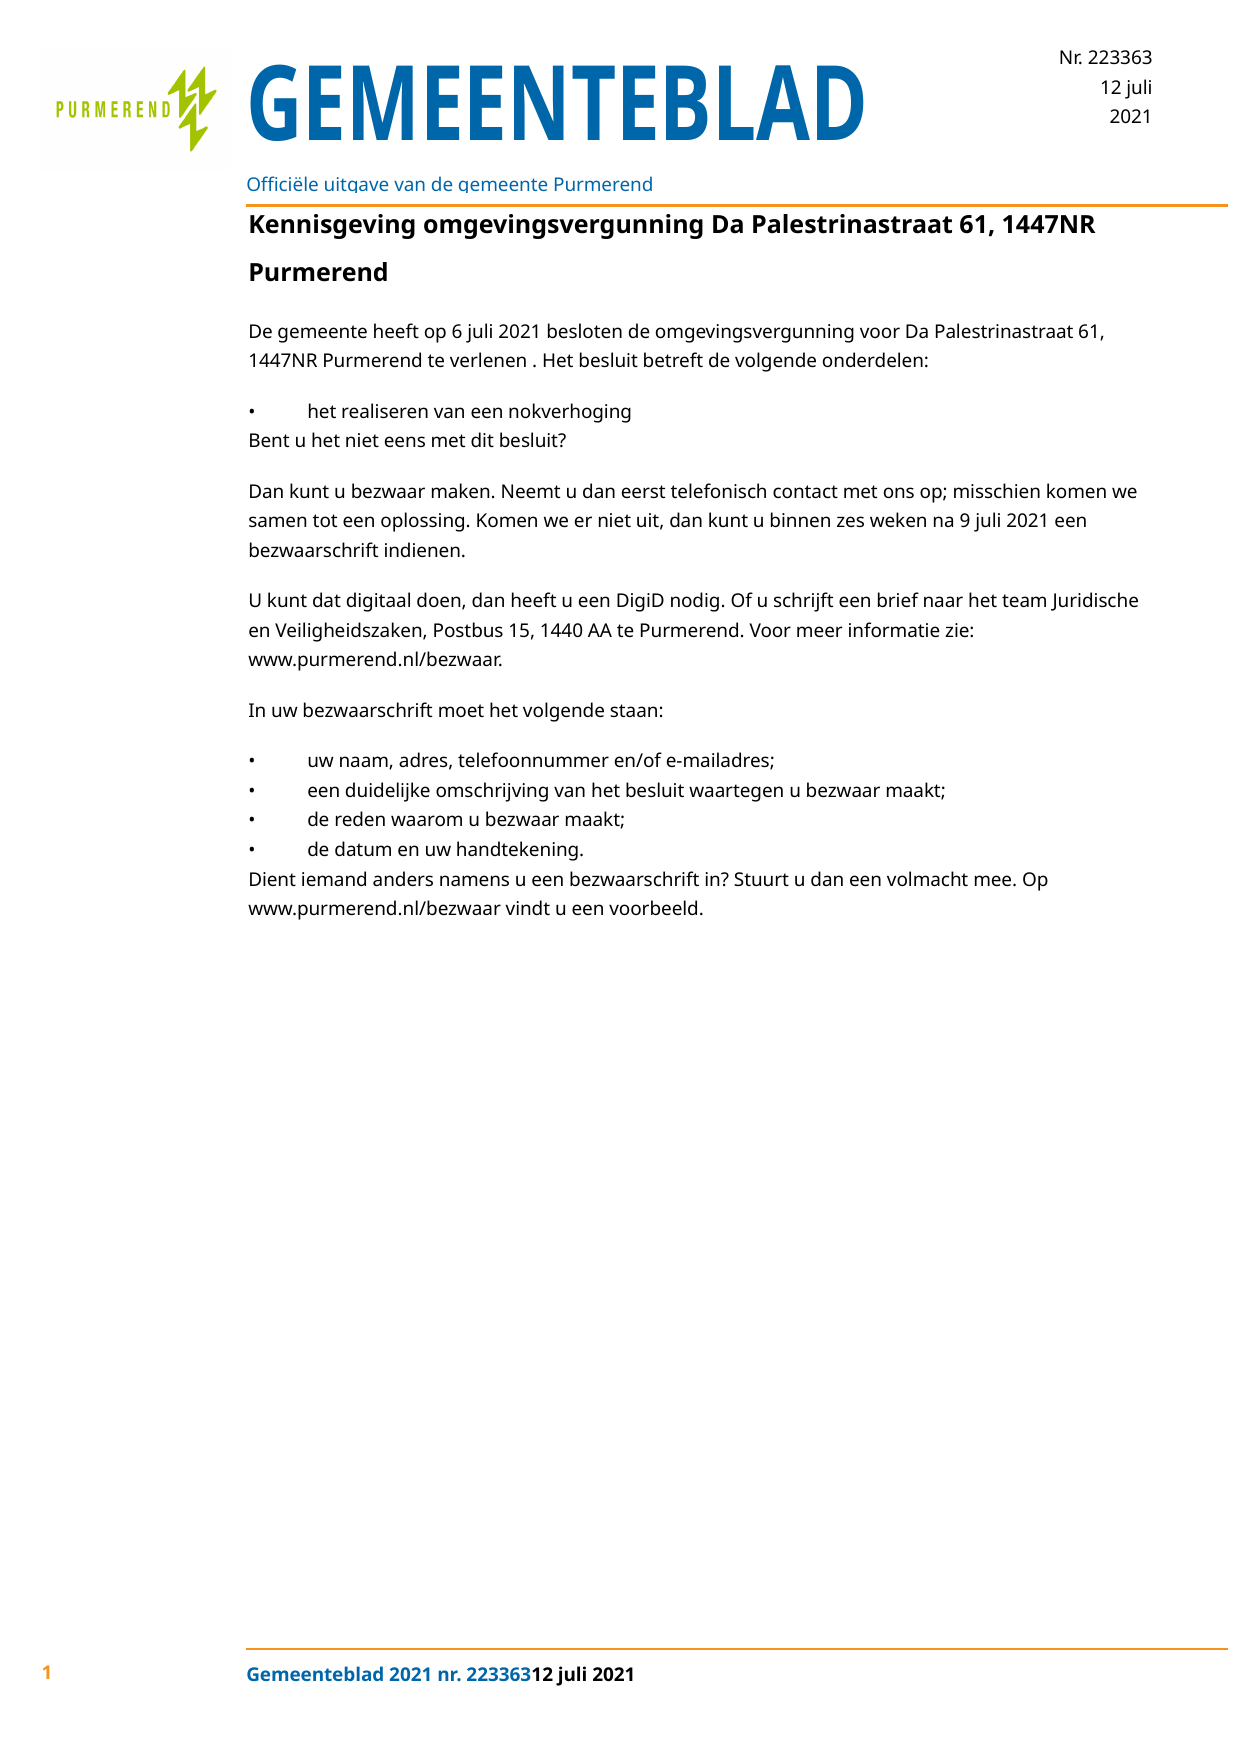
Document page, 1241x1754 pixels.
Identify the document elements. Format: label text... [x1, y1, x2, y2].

list de reden waarom u bezwaar maakt; [248, 807, 1152, 832]
list de datum en uw handtekening. [248, 836, 1152, 862]
list het realiseren van een nokverhoging [248, 398, 1152, 424]
list een duidelijke omschrijving van het besluit waartegen u bezwaar maakt; [248, 777, 1152, 803]
text In uw bezwaarschrift moet het volgende staan: [248, 697, 1152, 723]
text U kunt dat digitaal doen, dan heeft u een DigiD nodig. Of u schrijft een brief naar het team Juridische en Veiligheidszaken, Postbus 15, 1440 AA te Purmerend. Voor meer informatie zie: www.purmerend.nl/bezwaar. [248, 587, 1152, 672]
text De gemeente heeft op 6 juli 2021 besloten de omgevingsvergunning voor Da Palestrinastraat 61, 1447NR Purmerend te verlenen . Het besluit betreft de volgende onderdelen: [248, 318, 1152, 373]
list uw naam, adres, telefoonnummer en/of e-mailadres; [248, 747, 1152, 773]
text Kennisgeving omgevingsvergunning Da Palestrinastraat 61, 1447NR Purmerend [248, 207, 1152, 288]
text Dan kunt u bezwaar maken. Neemt u dan eerst telefonisch contact met ons op; misschien komen we samen tot een oplossing. Komen we er niet uit, dan kunt u binnen zes weken na 9 juli 2021 een bezwaarschrift indienen. [248, 478, 1152, 563]
text Dient iemand anders namens u een bezwaarschrift in? Stuurt u dan een volmacht mee. Op www.purmerend.nl/bezwaar vindt u een voorbeeld. [248, 866, 1152, 921]
picture [41, 47, 231, 172]
text Bent u het niet eens met dit besluit? [248, 427, 1152, 453]
